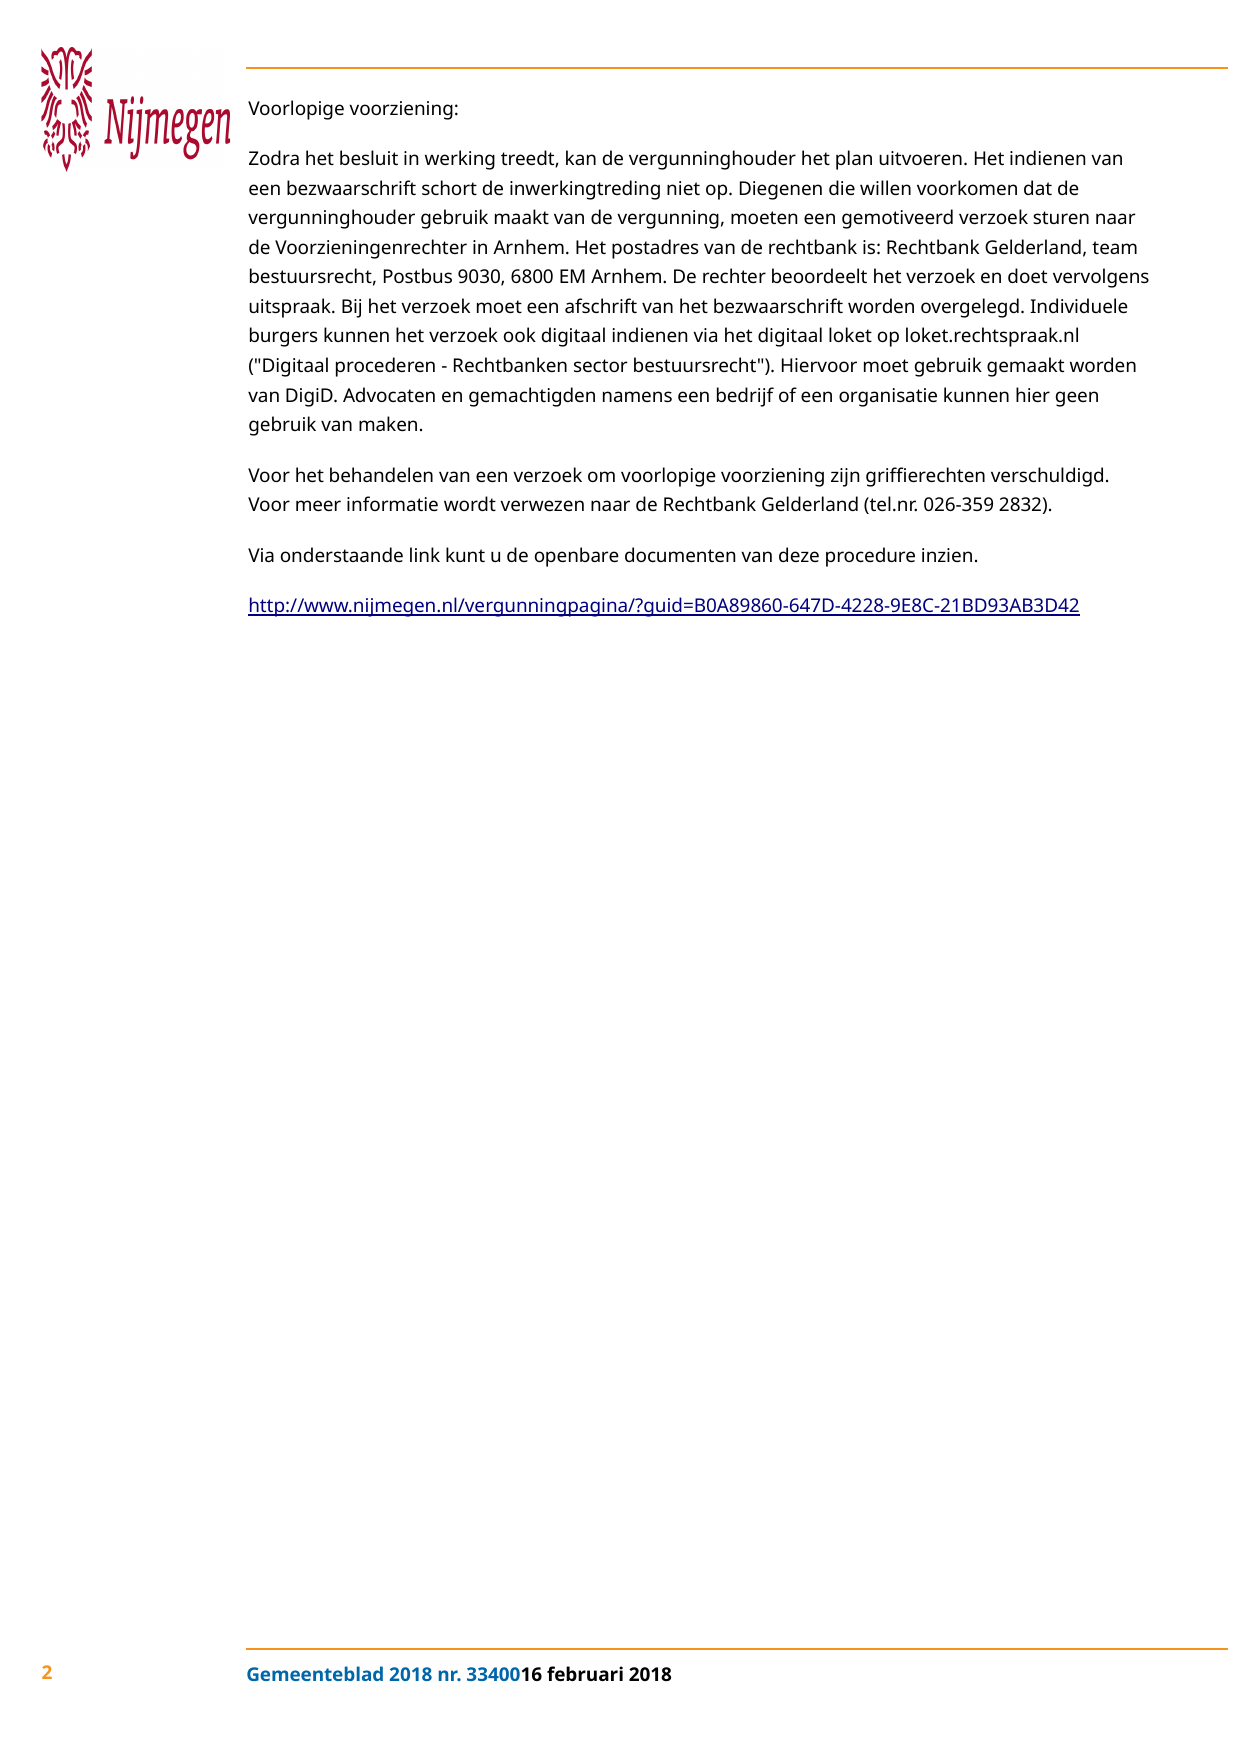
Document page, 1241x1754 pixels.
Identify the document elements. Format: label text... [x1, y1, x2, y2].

picture [41, 47, 231, 172]
text Via onderstaande link kunt u de openbare documenten van deze procedure inzien. [248, 542, 1152, 568]
text Zodra het besluit in werking treedt, kan de vergunninghouder het plan uitvoeren. Het indienen van een bezwaarschrift schort de inwerkingtreding niet op. Diegenen die willen voorkomen dat de vergunninghouder gebruik maakt van de vergunning, moeten een gemotiveerd verzoek sturen naar de Voorzieningenrechter in Arnhem. Het postadres van de rechtbank is: Rechtbank Gelderland, team bestuursrecht, Postbus 9030, 6800 EM Arnhem. De rechter beoordeelt het verzoek en doet vervolgens uitspraak. Bij het verzoek moet een afschrift van het bezwaarschrift worden overgelegd. Individuele burgers kunnen het verzoek ook digitaal indienen via het digitaal loket op loket.rechtspraak.nl ("Digitaal procederen - Rechtbanken sector bestuursrecht"). Hiervoor moet gebruik gemaakt worden van DigiD. Advocaten en gemachtigden namens een bedrijf of een organisatie kunnen hier geen gebruik van maken. [248, 145, 1152, 437]
text Voorlopige voorziening: [248, 95, 1152, 121]
text Voor het behandelen van een verzoek om voorlopige voorziening zijn griffierechten verschuldigd. Voor meer informatie wordt verwezen naar de Rechtbank Gelderland (tel.nr. 026-359 2832). [248, 462, 1152, 517]
text http://www.nijmegen.nl/vergunningpagina/?guid=B0A89860-647D-4228-9E8C-21BD93AB3D42 [248, 592, 1152, 618]
